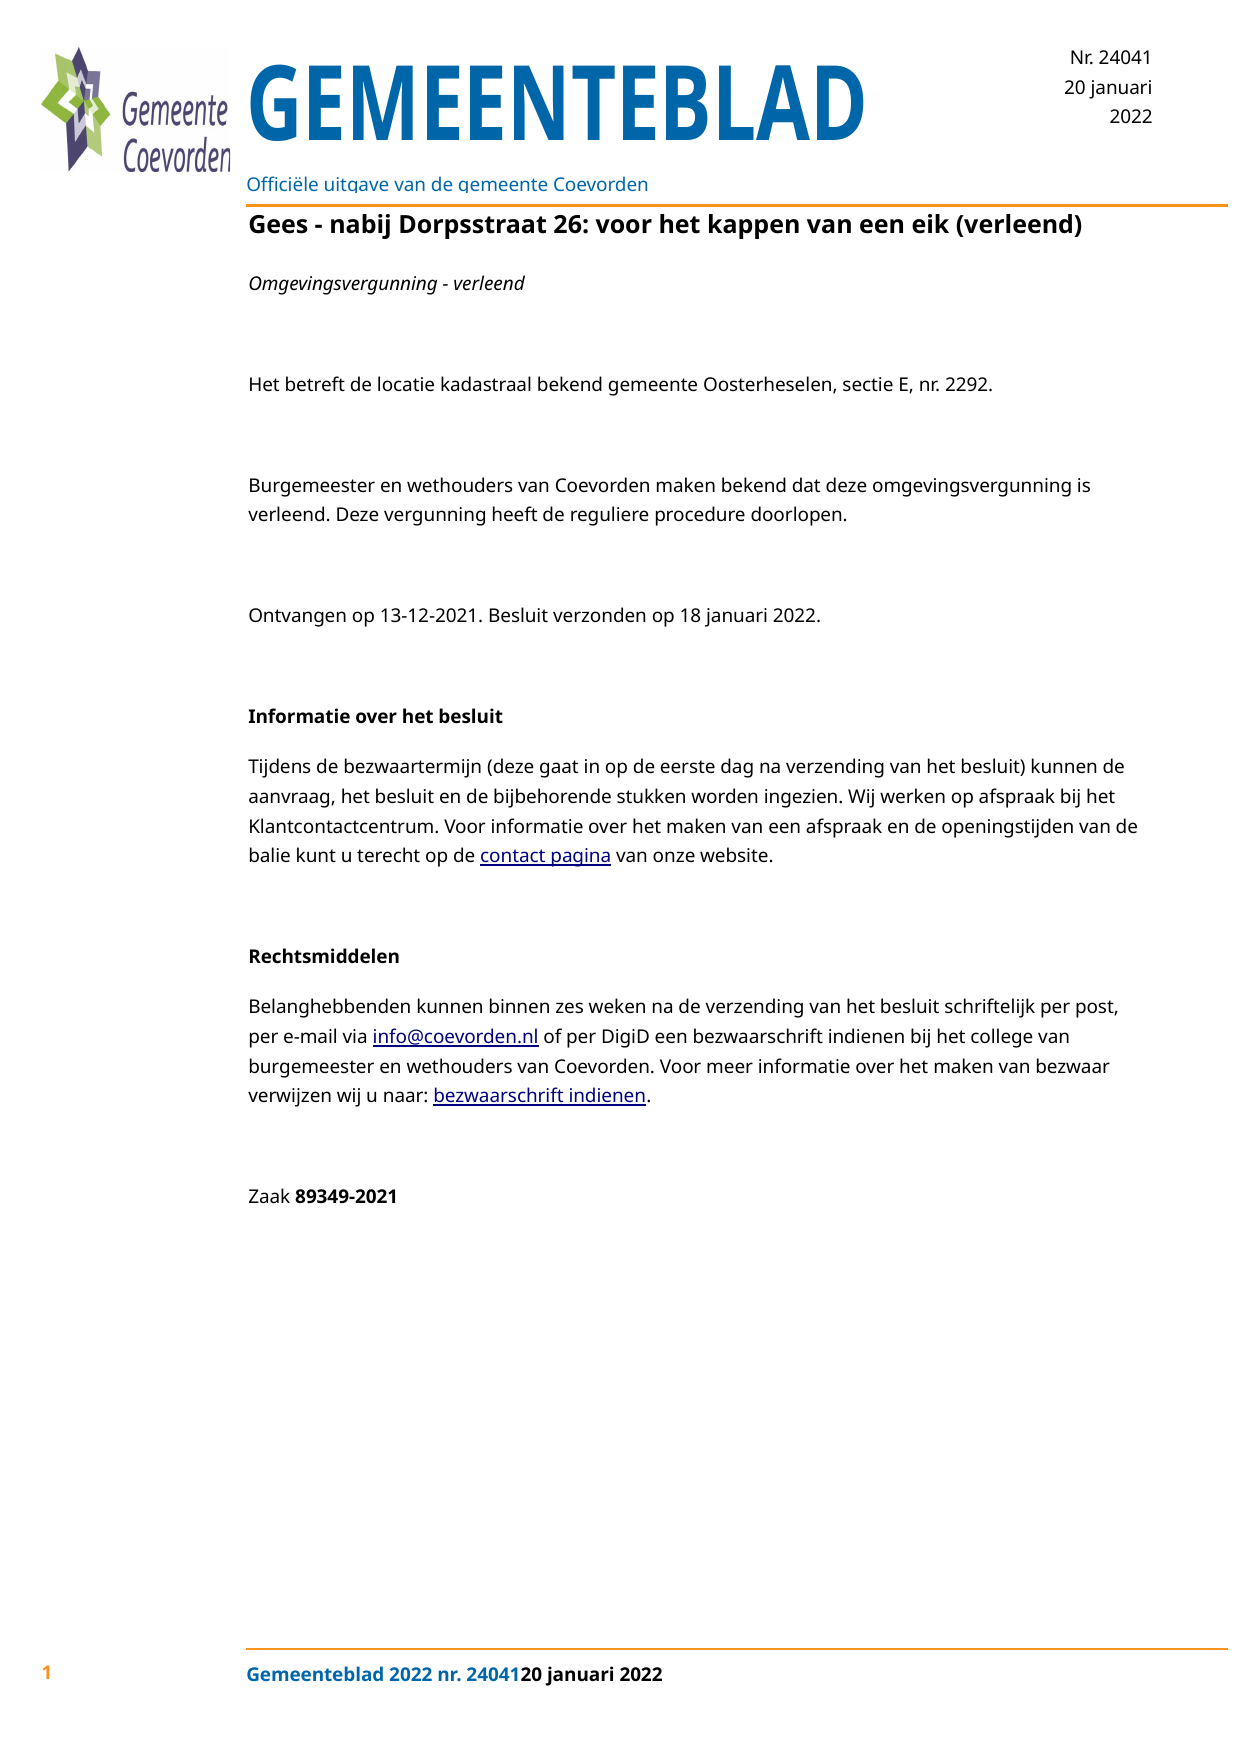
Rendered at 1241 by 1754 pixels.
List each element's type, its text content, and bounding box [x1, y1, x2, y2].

text Het betreft de locatie kadastraal bekend gemeente Oosterheselen, sectie E, nr. 2292. [248, 371, 1152, 397]
text Informatie over het besluit [248, 703, 1152, 729]
text Zaak 89349-2021 [248, 1183, 1152, 1209]
text Tijdens de bezwaartermijn (deze gaat in op de eerste dag na verzending van het besluit) kunnen de aanvraag, het besluit en de bijbehorende stukken worden ingezien. Wij werken op afspraak bij het Klantcontactcentrum. Voor informatie over het maken van een afspraak en de openingstijden van de balie kunt u terecht op de contact pagina van onze website. [248, 754, 1152, 868]
text Burgemeester en wethouders van Coevorden maken bekend dat deze omgevingsvergunning is verleend. Deze vergunning heeft de reguliere procedure doorlopen. [248, 472, 1152, 527]
picture [41, 47, 231, 172]
text Gees - nabij Dorpsstraat 26: voor het kappen van een eik (verleend) [248, 207, 1152, 241]
text Belanghebbenden kunnen binnen zes weken na de verzending van het besluit schriftelijk per post, per e-mail via info@coevorden.nl of per DigiD een bezwaarschrift indienen bij het college van burgemeester en wethouders van Coevorden. Voor meer informatie over het maken van bezwaar verwijzen wij u naar: bezwaarschrift indienen. [248, 994, 1152, 1108]
text Omgevingsvergunning - verleend [248, 270, 1152, 296]
text Ontvangen op 13-12-2021. Besluit verzonden op 18 januari 2022. [248, 602, 1152, 628]
text Rechtsmiddelen [248, 943, 1152, 969]
